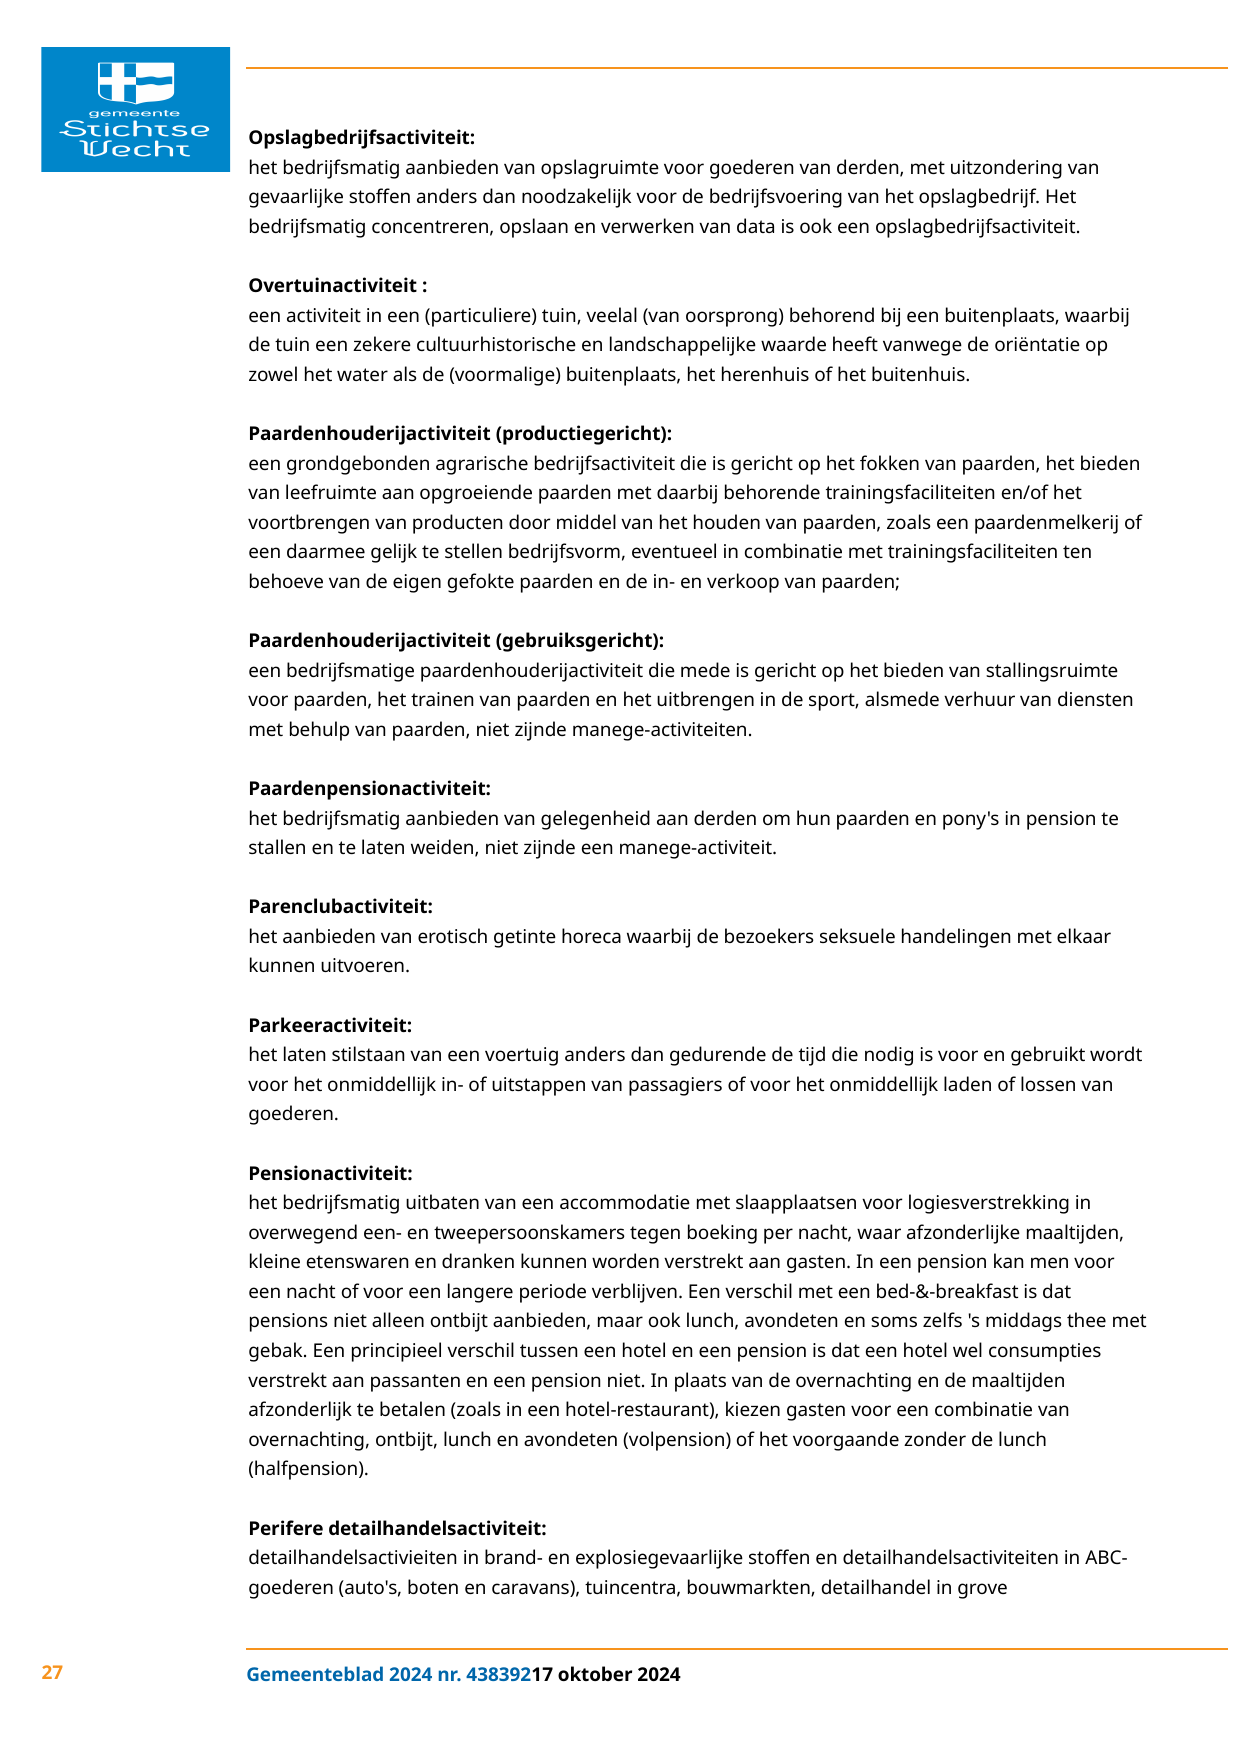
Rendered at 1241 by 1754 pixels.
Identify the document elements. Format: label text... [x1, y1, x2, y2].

text het bedrijfsmatig aanbieden van gelegenheid aan derden om hun paarden en pony's in pension te stallen en te laten weiden, niet zijnde een manege-activiteit. [248, 805, 1152, 860]
text Paardenhouderijactiviteit (gebruiksgericht): [248, 627, 1152, 653]
text Overtuinactiviteit : [248, 272, 1152, 298]
text het aanbieden van erotisch getinte horeca waarbij de bezoekers seksuele handelingen met elkaar kunnen uitvoeren. [248, 923, 1152, 978]
text Parkeeractiviteit: [248, 1012, 1152, 1038]
text het bedrijfsmatig uitbaten van een accommodatie met slaapplaatsen voor logiesverstrekking in overwegend een- en tweepersoonskamers tegen boeking per nacht, waar afzonderlijke maaltijden, kleine etenswaren en dranken kunnen worden verstrekt aan gasten. In een pension kan men voor een nacht of voor een langere periode verblijven. Een verschil met een bed-&-breakfast is dat pensions niet alleen ontbijt aanbieden, maar ook lunch, avondeten en soms zelfs 's middags thee met gebak. Een principieel verschil tussen een hotel en een pension is dat een hotel wel consumpties verstrekt aan passanten en een pension niet. In plaats van de overnachting en de maaltijden afzonderlijk te betalen (zoals in een hotel-restaurant), kiezen gasten voor een combinatie van overnachting, ontbijt, lunch en avondeten (volpension) of het voorgaande zonder de lunch (halfpension). [248, 1189, 1152, 1481]
text het laten stilstaan van een voertuig anders dan gedurende de tijd die nodig is voor en gebruikt wordt voor het onmiddellijk in- of uitstappen van passagiers of voor het onmiddellijk laden of lossen van goederen. [248, 1041, 1152, 1126]
text Perifere detailhandelsactiviteit: [248, 1515, 1152, 1541]
text Pensionactiviteit: [248, 1160, 1152, 1186]
text het bedrijfsmatig aanbieden van opslagruimte voor goederen van derden, met uitzondering van gevaarlijke stoffen anders dan noodzakelijk voor de bedrijfsvoering van het opslagbedrijf. Het bedrijfsmatig concentreren, opslaan en verwerken van data is ook een opslagbedrijfsactiviteit. [248, 154, 1152, 239]
text Opslagbedrijfsactiviteit: [248, 124, 1152, 150]
text een grondgebonden agrarische bedrijfsactiviteit die is gericht op het fokken van paarden, het bieden van leefruimte aan opgroeiende paarden met daarbij behorende trainingsfaciliteiten en/of het voortbrengen van producten door middel van het houden van paarden, zoals een paardenmelkerij of een daarmee gelijk te stellen bedrijfsvorm, eventueel in combinatie met trainingsfaciliteiten ten behoeve van de eigen gefokte paarden en de in- en verkoop van paarden; [248, 450, 1152, 594]
picture [137, 63, 174, 103]
text een bedrijfsmatige paardenhouderijactiviteit die mede is gericht op het bieden van stallingsruimte voor paarden, het trainen van paarden en het uitbrengen in de sport, alsmede verhuur van diensten met behulp van paarden, niet zijnde manege-activiteiten. [248, 657, 1152, 742]
text detailhandelsactivieiten in brand- en explosiegevaarlijke stoffen en detailhandelsactiviteiten in ABC-goederen (auto's, boten en caravans), tuincentra, bouwmarkten, detailhandel in grove [248, 1544, 1152, 1600]
picture [99, 63, 135, 101]
text een activiteit in een (particuliere) tuin, veelal (van oorsprong) behorend bij een buitenplaats, waarbij de tuin een zekere cultuurhistorische en landschappelijke waarde heeft vanwege de oriëntatie op zowel het water als de (voormalige) buitenplaats, het herenhuis of het buitenhuis. [248, 302, 1152, 387]
text Paardenpensionactiviteit: [248, 775, 1152, 801]
text Parenclubactiviteit: [248, 893, 1152, 919]
text Paardenhouderijactiviteit (productiegericht): [248, 420, 1152, 446]
